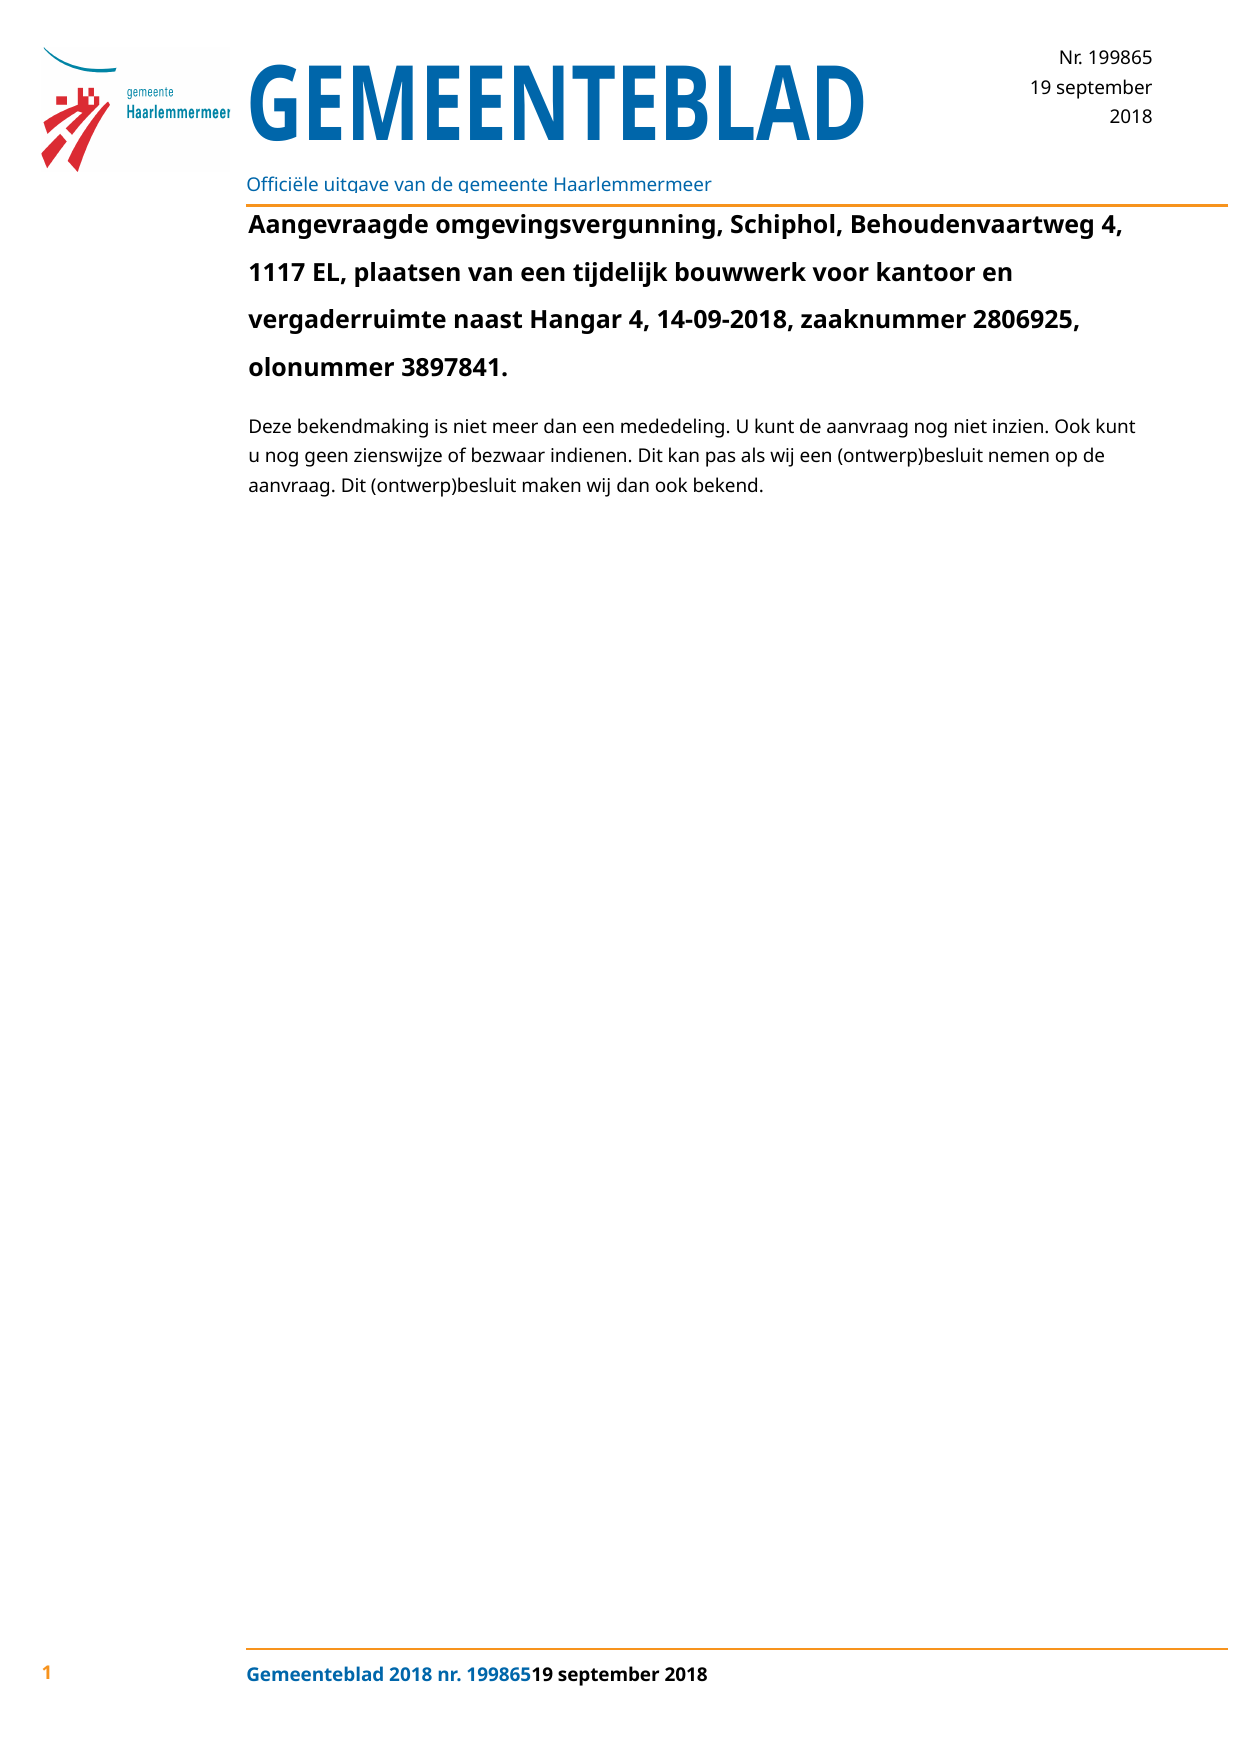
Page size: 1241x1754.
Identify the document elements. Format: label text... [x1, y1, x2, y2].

text Deze bekendmaking is niet meer dan een mededeling. U kunt de aanvraag nog niet inzien. Ook kunt u nog geen zienswijze of bezwaar indienen. Dit kan pas als wij een (ontwerp)besluit nemen op de aanvraag. Dit (ontwerp)besluit maken wij dan ook bekend. [248, 413, 1152, 498]
picture [41, 47, 231, 172]
text Aangevraagde omgevingsvergunning, Schiphol, Behoudenvaartweg 4, 1117 EL, plaatsen van een tijdelijk bouwwerk voor kantoor en vergaderruimte naast Hangar 4, 14-09-2018, zaaknummer 2806925, olonummer 3897841. [248, 207, 1152, 384]
